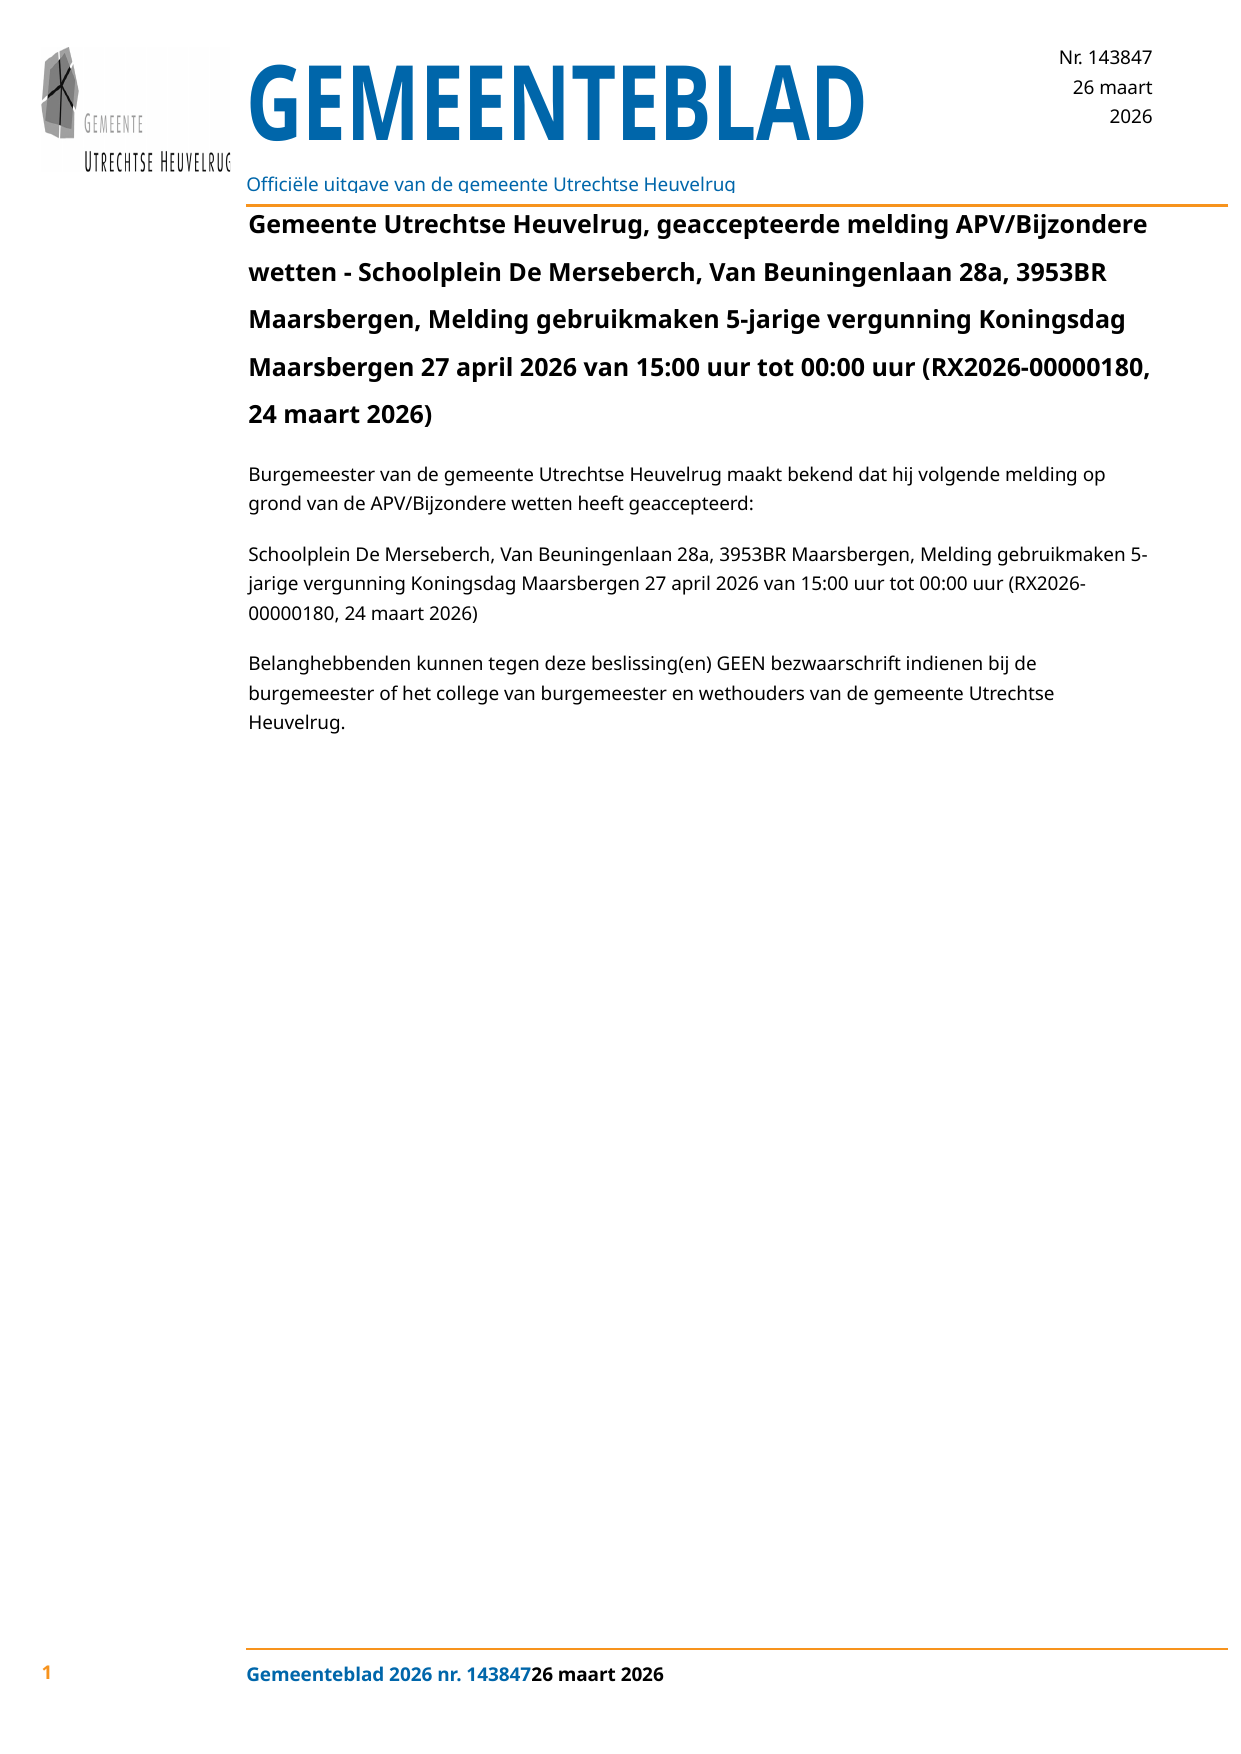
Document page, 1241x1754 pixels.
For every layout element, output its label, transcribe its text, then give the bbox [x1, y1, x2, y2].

text Gemeente Utrechtse Heuvelrug, geaccepteerde melding APV/Bijzondere wetten - Schoolplein De Merseberch, Van Beuningenlaan 28a, 3953BR Maarsbergen, Melding gebruikmaken 5-jarige vergunning Koningsdag Maarsbergen 27 april 2026 van 15:00 uur tot 00:00 uur (RX2026-00000180, 24 maart 2026) [248, 207, 1152, 431]
picture [41, 47, 231, 172]
text Burgemeester van de gemeente Utrechtse Heuvelrug maakt bekend dat hij volgende melding op grond van de APV/Bijzondere wetten heeft geaccepteerd: [248, 461, 1152, 516]
text Belanghebbenden kunnen tegen deze beslissing(en) GEEN bezwaarschrift indienen bij de burgemeester of het college van burgemeester en wethouders van de gemeente Utrechtse Heuvelrug. [248, 650, 1152, 735]
text Schoolplein De Merseberch, Van Beuningenlaan 28a, 3953BR Maarsbergen, Melding gebruikmaken 5-jarige vergunning Koningsdag Maarsbergen 27 april 2026 van 15:00 uur tot 00:00 uur (RX2026-00000180, 24 maart 2026) [248, 541, 1152, 626]
